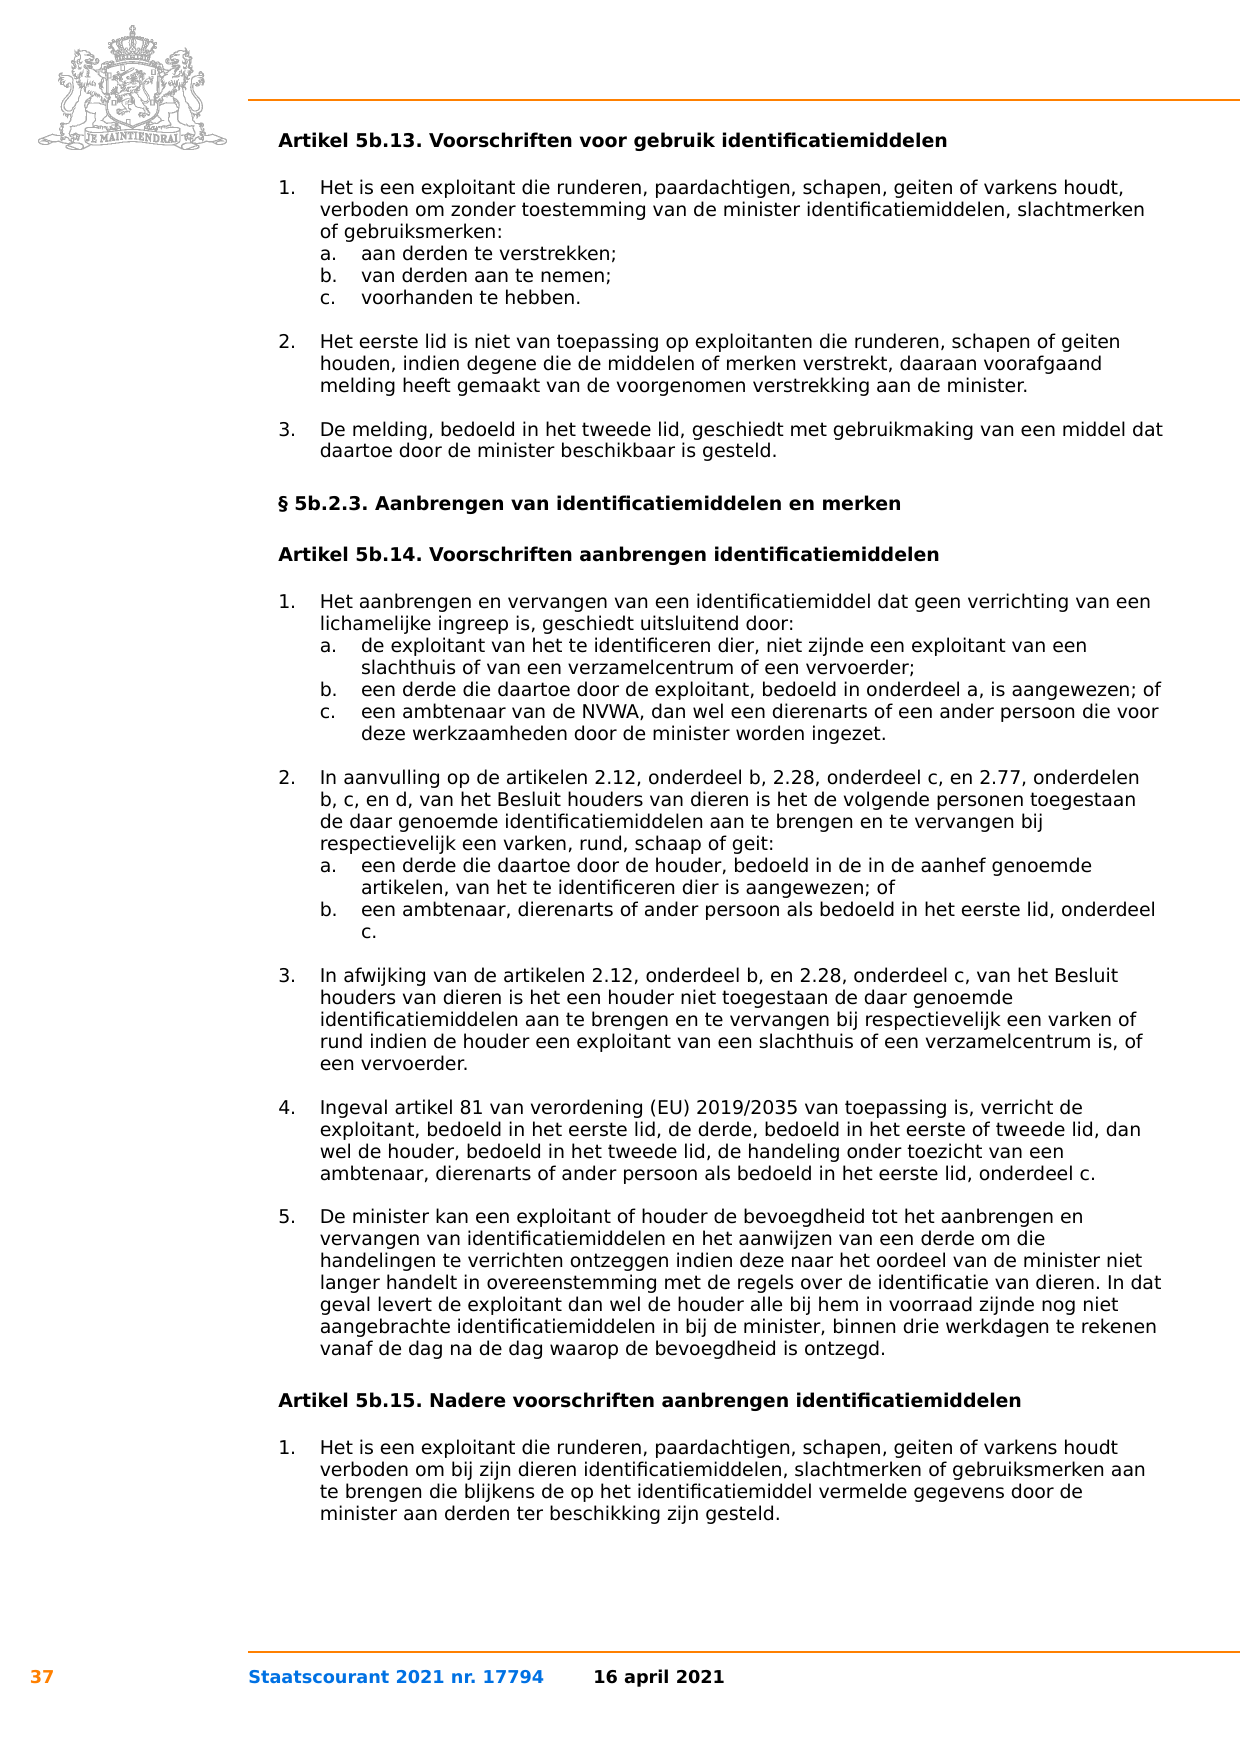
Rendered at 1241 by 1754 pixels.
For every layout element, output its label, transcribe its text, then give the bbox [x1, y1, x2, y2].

subtitle Artikel 5b.15. Nadere voorschriften aanbrengen identificatiemiddelen [278, 1390, 1163, 1412]
text 2. In aanvulling op de artikelen 2.12, onderdeel b, 2.28, onderdeel c, en 2.77, onderdelen b, c, en d, van het Besluit houders van dieren is het de volgende personen toegestaan de daar genoemde identificatiemiddelen aan te brengen en te vervangen bij respectievelijk een varken, rund, schaap of geit: [278, 767, 1163, 855]
text b. van derden aan te nemen; [319, 265, 1163, 287]
subtitle § 5b.2.3. Aanbrengen van identificatiemiddelen en merken [278, 492, 1163, 514]
text a. een derde die daartoe door de houder, bedoeld in de in de aanhef genoemde artikelen, van het te identificeren dier is aangewezen; of [319, 855, 1163, 899]
picture [38, 25, 227, 150]
text 3. In afwijking van de artikelen 2.12, onderdeel b, en 2.28, onderdeel c, van het Besluit houders van dieren is het een houder niet toegestaan de daar genoemde identificatiemiddelen aan te brengen en te vervangen bij respectievelijk een varken of rund indien de houder een exploitant van een slachthuis of een verzamelcentrum is, of een vervoerder. [278, 965, 1163, 1075]
text a. aan derden te verstrekken; [319, 243, 1163, 265]
text 5. De minister kan een exploitant of houder de bevoegdheid tot het aanbrengen en vervangen van identificatiemiddelen en het aanwijzen van een derde om die handelingen te verrichten ontzeggen indien deze naar het oordeel van de minister niet langer handelt in overeenstemming met de regels over de identificatie van dieren. In dat geval levert de exploitant dan wel de houder alle bij hem in voorraad zijnde nog niet aangebrachte identificatiemiddelen in bij de minister, binnen drie werkdagen te rekenen vanaf de dag na de dag waarop de bevoegdheid is ontzegd. [278, 1206, 1163, 1360]
text 1. Het is een exploitant die runderen, paardachtigen, schapen, geiten of varkens houdt verboden om bij zijn dieren identificatiemiddelen, slachtmerken of gebruiksmerken aan te brengen die blijkens de op het identificatiemiddel vermelde gegevens door de minister aan derden ter beschikking zijn gesteld. [278, 1437, 1163, 1525]
text 2. Het eerste lid is niet van toepassing op exploitanten die runderen, schapen of geiten houden, indien degene die de middelen of merken verstrekt, daaraan voorafgaand melding heeft gemaakt van de voorgenomen verstrekking aan de minister. [278, 331, 1163, 397]
text 3. De melding, bedoeld in het tweede lid, geschiedt met gebruikmaking van een middel dat daartoe door de minister beschikbaar is gesteld. [278, 418, 1163, 462]
text 1. Het is een exploitant die runderen, paardachtigen, schapen, geiten of varkens houdt, verboden om zonder toestemming van de minister identificatiemiddelen, slachtmerken of gebruiksmerken: [278, 177, 1163, 243]
text 1. Het aanbrengen en vervangen van een identificatiemiddel dat geen verrichting van een lichamelijke ingreep is, geschiedt uitsluitend door: [278, 591, 1163, 635]
text a. de exploitant van het te identificeren dier, niet zijnde een exploitant van een slachthuis of van een verzamelcentrum of een vervoerder; [319, 635, 1163, 679]
subtitle Artikel 5b.14. Voorschriften aanbrengen identificatiemiddelen [278, 544, 1163, 566]
text c. voorhanden te hebben. [319, 287, 1163, 309]
text c. een ambtenaar van de NVWA, dan wel een dierenarts of een ander persoon die voor deze werkzaamheden door de minister worden ingezet. [319, 701, 1163, 745]
subtitle Artikel 5b.13. Voorschriften voor gebruik identificatiemiddelen [278, 130, 1163, 152]
text b. een ambtenaar, dierenarts of ander persoon als bedoeld in het eerste lid, onderdeel c. [319, 899, 1163, 943]
text 4. Ingeval artikel 81 van verordening (EU) 2019/2035 van toepassing is, verricht de exploitant, bedoeld in het eerste lid, de derde, bedoeld in het eerste of tweede lid, dan wel de houder, bedoeld in het tweede lid, de handeling onder toezicht van een ambtenaar, dierenarts of ander persoon als bedoeld in het eerste lid, onderdeel c. [278, 1097, 1163, 1184]
text b. een derde die daartoe door de exploitant, bedoeld in onderdeel a, is aangewezen; of [319, 679, 1163, 701]
